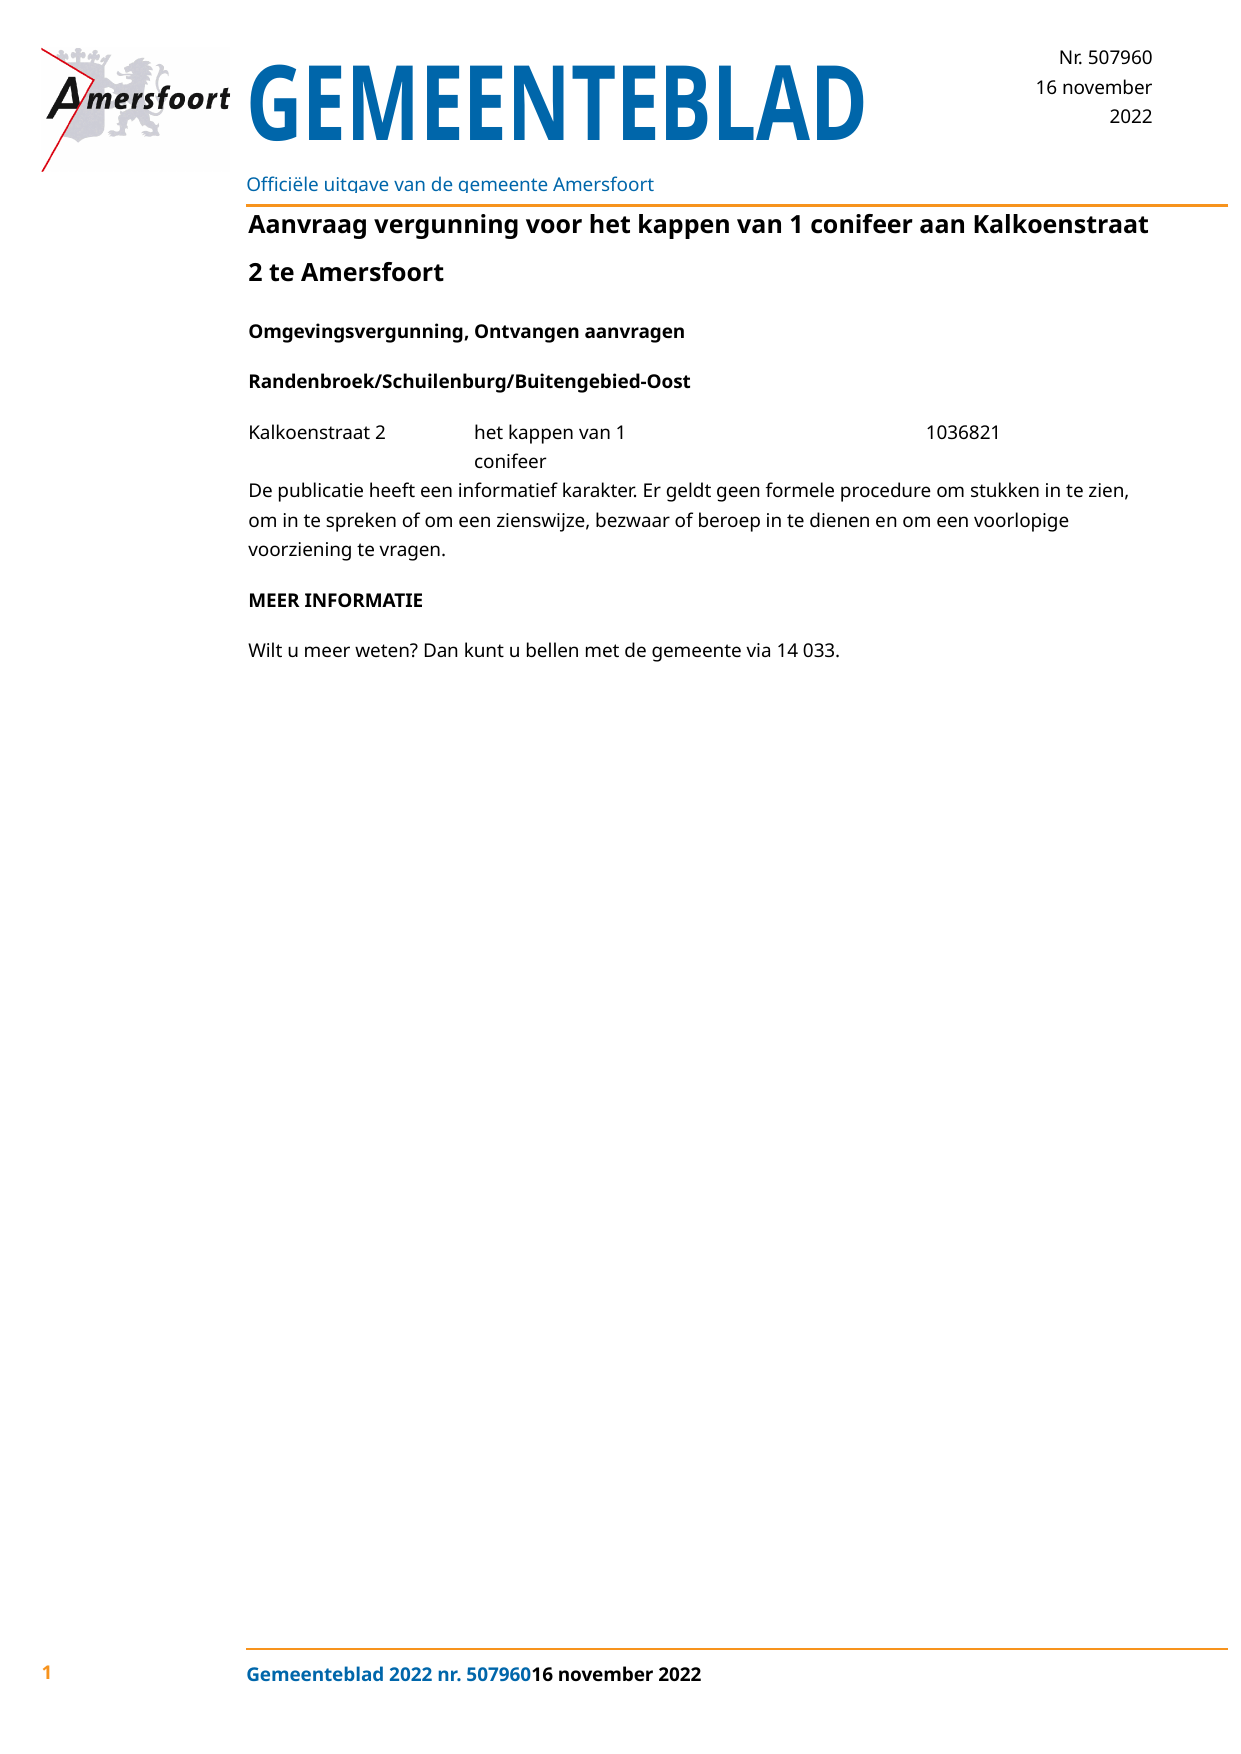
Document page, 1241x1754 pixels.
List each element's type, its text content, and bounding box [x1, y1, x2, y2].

table_header 1036821 [926, 419, 1152, 474]
text Omgevingsvergunning, Ontvangen aanvragen [248, 318, 1152, 344]
table_header [700, 419, 926, 474]
text Aanvraag vergunning voor het kappen van 1 conifeer aan Kalkoenstraat 2 te Amersfoort [248, 207, 1152, 288]
picture [41, 47, 231, 172]
table_header Kalkoenstraat 2 [248, 419, 474, 474]
text Wilt u meer weten? Dan kunt u bellen met de gemeente via 14 033. [248, 637, 1152, 663]
table_header het kappen van 1 conifeer [474, 419, 700, 474]
text MEER INFORMATIE [248, 587, 1152, 613]
text Randenbroek/Schuilenburg/Buitengebied-Oost [248, 368, 1152, 394]
text De publicatie heeft een informatief karakter. Er geldt geen formele procedure om stukken in te zien, om in te spreken of om een zienswijze, bezwaar of beroep in te dienen en om een voorlopige voorziening te vragen. [248, 477, 1152, 562]
